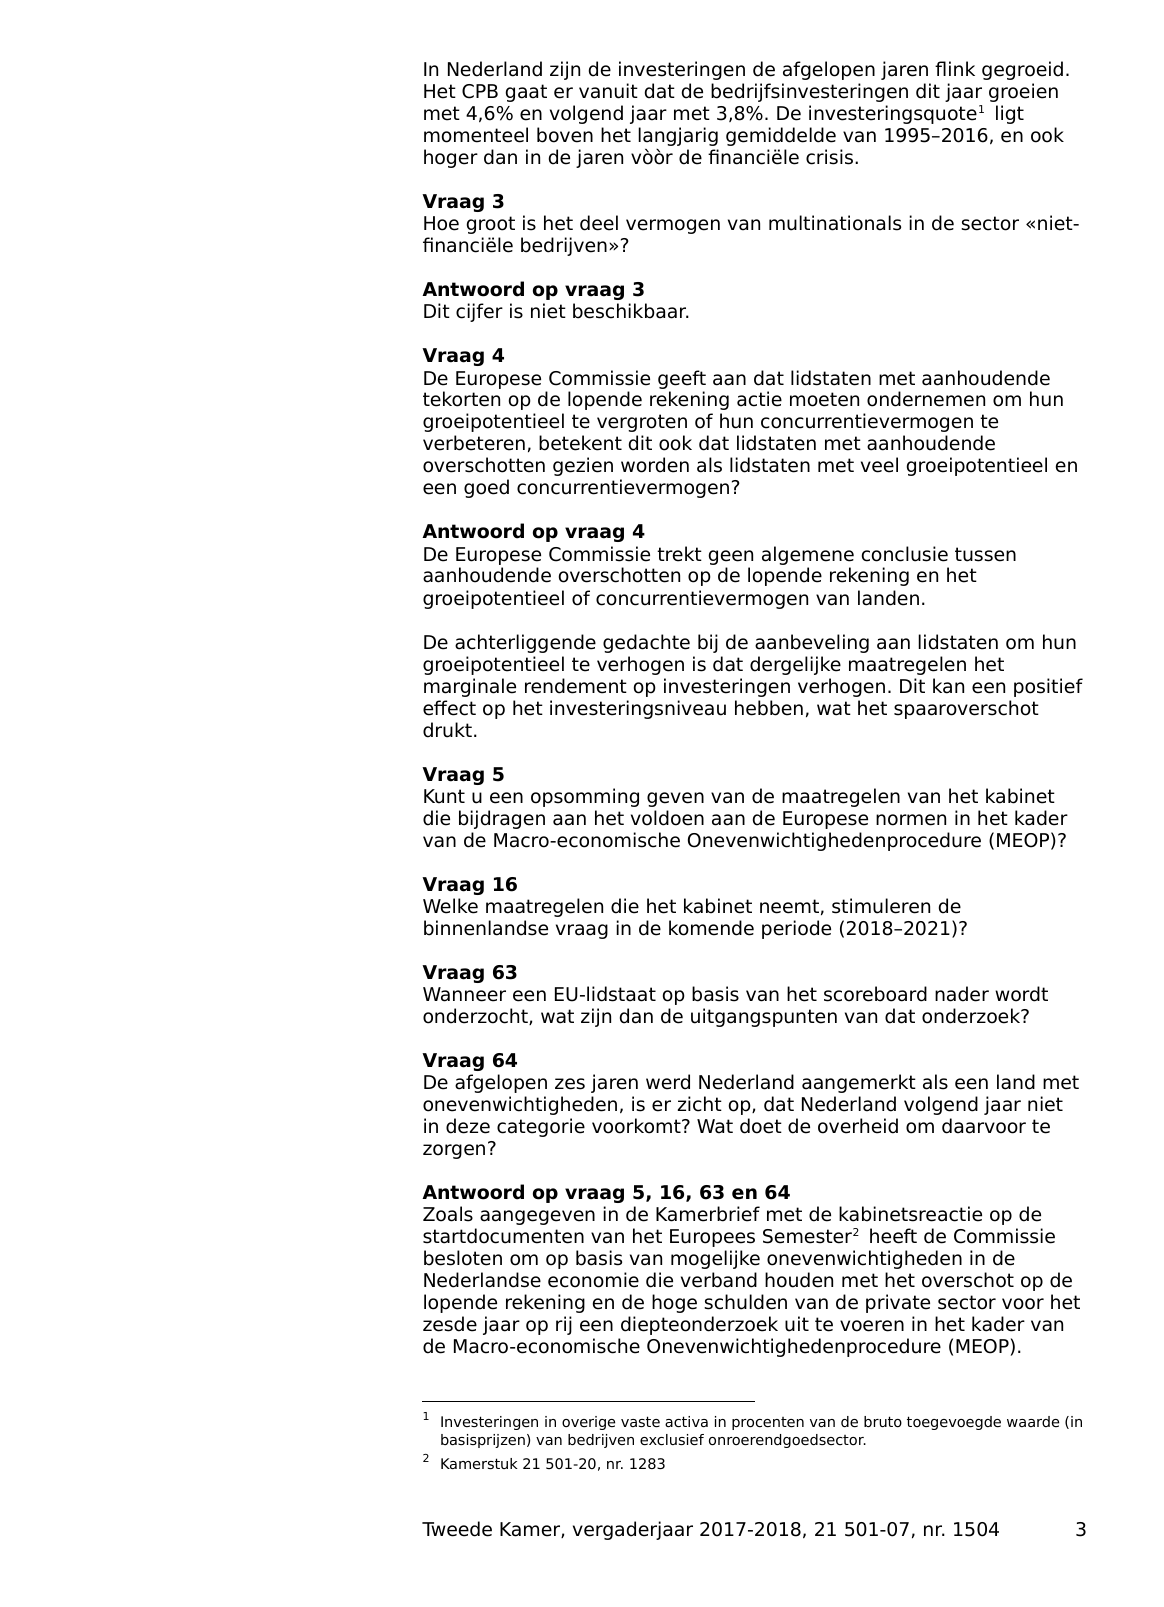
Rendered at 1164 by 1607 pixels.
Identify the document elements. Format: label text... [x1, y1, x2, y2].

text Dit cijfer is niet beschikbaar. [422, 301, 1087, 323]
text Vraag 63 [422, 962, 1087, 984]
text Vraag 64 [422, 1050, 1087, 1072]
text In Nederland zijn de investeringen de afgelopen jaren flink gegroeid. Het CPB gaat er vanuit dat de bedrijfsinvesteringen dit jaar groeien met 4,6% en volgend jaar met 3,8%. De investeringsquote ligt momenteel boven het langjarig gemiddelde van 1995–2016, en ook hoger dan in de jaren vòòr de financiële crisis. [422, 59, 1087, 169]
text De Europese Commissie trekt geen algemene conclusie tussen aanhoudende overschotten op de lopende rekening en het groeipotentieel of concurrentievermogen van landen. [422, 543, 1087, 609]
text Vraag 4 [422, 345, 1087, 367]
text Hoe groot is het deel vermogen van multinationals in de sector «niet-financiële bedrijven»? [422, 213, 1087, 257]
text Kamerstuk 21 501-20, nr. 1283 [422, 1452, 1087, 1474]
text Vraag 16 [422, 874, 1087, 896]
text Kunt u een opsomming geven van de maatregelen van het kabinet die bijdragen aan het voldoen aan de Europese normen in het kader van de Macro-economische Onevenwichtighedenprocedure (MEOP)? [422, 786, 1087, 852]
text Antwoord op vraag 3 [422, 279, 1087, 301]
text Vraag 5 [422, 764, 1087, 786]
text Vraag 3 [422, 191, 1087, 213]
text Antwoord op vraag 4 [422, 521, 1087, 543]
text Investeringen in overige vaste activa in procenten van de bruto toegevoegde waarde (in basisprijzen) van bedrijven exclusief onroerendgoedsector. [422, 1410, 1087, 1449]
text Zoals aangegeven in de Kamerbrief met de kabinetsreactie op de startdocumenten van het Europees Semester heeft de Commissie besloten om op basis van mogelijke onevenwichtigheden in de Nederlandse economie die verband houden met het overschot op de lopende rekening en de hoge schulden van de private sector voor het zesde jaar op rij een diepteonderzoek uit te voeren in het kader van de Macro-economische Onevenwichtighedenprocedure (MEOP). [422, 1204, 1087, 1358]
text De achterliggende gedachte bij de aanbeveling aan lidstaten om hun groeipotentieel te verhogen is dat dergelijke maatregelen het marginale rendement op investeringen verhogen. Dit kan een positief effect op het investeringsniveau hebben, wat het spaaroverschot drukt. [422, 632, 1087, 741]
text Wanneer een EU-lidstaat op basis van het scoreboard nader wordt onderzocht, wat zijn dan de uitgangspunten van dat onderzoek? [422, 984, 1087, 1028]
text De afgelopen zes jaren werd Nederland aangemerkt als een land met onevenwichtigheden, is er zicht op, dat Nederland volgend jaar niet in deze categorie voorkomt? Wat doet de overheid om daarvoor te zorgen? [422, 1072, 1087, 1160]
text Welke maatregelen die het kabinet neemt, stimuleren de binnenlandse vraag in de komende periode (2018–2021)? [422, 896, 1087, 940]
text Antwoord op vraag 5, 16, 63 en 64 [422, 1182, 1087, 1204]
text De Europese Commissie geeft aan dat lidstaten met aanhoudende tekorten op de lopende rekening actie moeten ondernemen om hun groeipotentieel te vergroten of hun concurrentievermogen te verbeteren, betekent dit ook dat lidstaten met aanhoudende overschotten gezien worden als lidstaten met veel groeipotentieel en een goed concurrentievermogen? [422, 367, 1087, 499]
